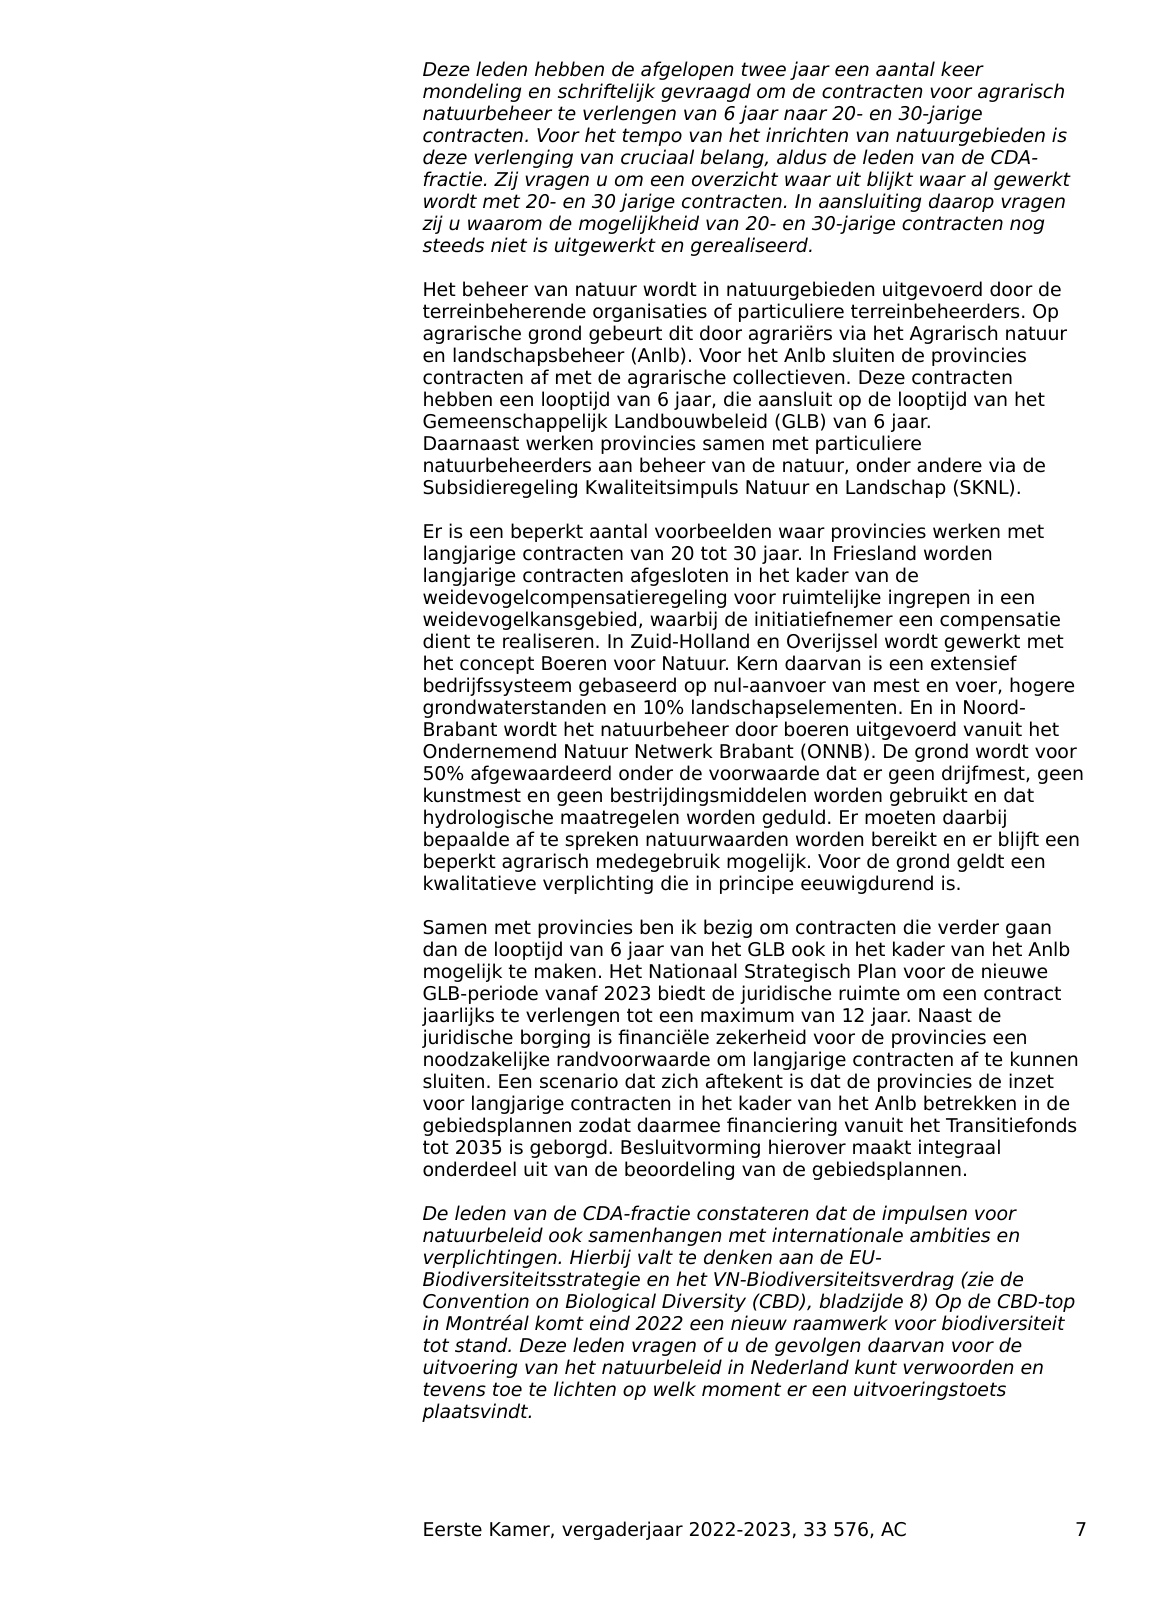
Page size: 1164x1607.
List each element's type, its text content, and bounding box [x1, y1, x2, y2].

text Samen met provincies ben ik bezig om contracten die verder gaan dan de looptijd van 6 jaar van het GLB ook in het kader van het Anlb mogelijk te maken. Het Nationaal Strategisch Plan voor de nieuwe GLB-periode vanaf 2023 biedt de juridische ruimte om een contract jaarlijks te verlengen tot een maximum van 12 jaar. Naast de juridische borging is financiële zekerheid voor de provincies een noodzakelijke randvoorwaarde om langjarige contracten af te kunnen sluiten. Een scenario dat zich aftekent is dat de provincies de inzet voor langjarige contracten in het kader van het Anlb betrekken in de gebiedsplannen zodat daarmee financiering vanuit het Transitiefonds tot 2035 is geborgd. Besluitvorming hierover maakt integraal onderdeel uit van de beoordeling van de gebiedsplannen. [422, 917, 1087, 1181]
text Deze leden hebben de afgelopen twee jaar een aantal keer mondeling en schriftelijk gevraagd om de contracten voor agrarisch natuurbeheer te verlengen van 6 jaar naar 20- en 30-jarige contracten. Voor het tempo van het inrichten van natuurgebieden is deze verlenging van cruciaal belang, aldus de leden van de CDA-fractie. Zij vragen u om een overzicht waar uit blijkt waar al gewerkt wordt met 20- en 30 jarige contracten. In aansluiting daarop vragen zij u waarom de mogelijkheid van 20- en 30-jarige contracten nog steeds niet is uitgewerkt en gerealiseerd. [422, 59, 1087, 257]
text Daarnaast werken provincies samen met particuliere natuurbeheerders aan beheer van de natuur, onder andere via de Subsidieregeling Kwaliteitsimpuls Natuur en Landschap (SKNL). [422, 433, 1087, 499]
text Het beheer van natuur wordt in natuurgebieden uitgevoerd door de terreinbeherende organisaties of particuliere terreinbeheerders. Op agrarische grond gebeurt dit door agrariërs via het Agrarisch natuur en landschapsbeheer (Anlb). Voor het Anlb sluiten de provincies contracten af met de agrarische collectieven. Deze contracten hebben een looptijd van 6 jaar, die aansluit op de looptijd van het Gemeenschappelijk Landbouwbeleid (GLB) van 6 jaar. [422, 279, 1087, 433]
text Er is een beperkt aantal voorbeelden waar provincies werken met langjarige contracten van 20 tot 30 jaar. In Friesland worden langjarige contracten afgesloten in het kader van de weidevogelcompensatieregeling voor ruimtelijke ingrepen in een weidevogelkansgebied, waarbij de initiatiefnemer een compensatie dient te realiseren. In Zuid-Holland en Overijssel wordt gewerkt met het concept Boeren voor Natuur. Kern daarvan is een extensief bedrijfssysteem gebaseerd op nul-aanvoer van mest en voer, hogere grondwaterstanden en 10% landschapselementen. En in Noord-Brabant wordt het natuurbeheer door boeren uitgevoerd vanuit het Ondernemend Natuur Netwerk Brabant (ONNB). De grond wordt voor 50% afgewaardeerd onder de voorwaarde dat er geen drijfmest, geen kunstmest en geen bestrijdingsmiddelen worden gebruikt en dat hydrologische maatregelen worden geduld. Er moeten daarbij bepaalde af te spreken natuurwaarden worden bereikt en er blijft een beperkt agrarisch medegebruik mogelijk. Voor de grond geldt een kwalitatieve verplichting die in principe eeuwigdurend is. [422, 521, 1087, 895]
text De leden van de CDA-fractie constateren dat de impulsen voor natuurbeleid ook samenhangen met internationale ambities en verplichtingen. Hierbij valt te denken aan de EU-Biodiversiteitsstrategie en het VN-Biodiversiteitsverdrag (zie de Convention on Biological Diversity (CBD), bladzijde 8) Op de CBD-top in Montréal komt eind 2022 een nieuw raamwerk voor biodiversiteit tot stand. Deze leden vragen of u de gevolgen daarvan voor de uitvoering van het natuurbeleid in Nederland kunt verwoorden en tevens toe te lichten op welk moment er een uitvoeringstoets plaatsvindt. [422, 1203, 1087, 1423]
